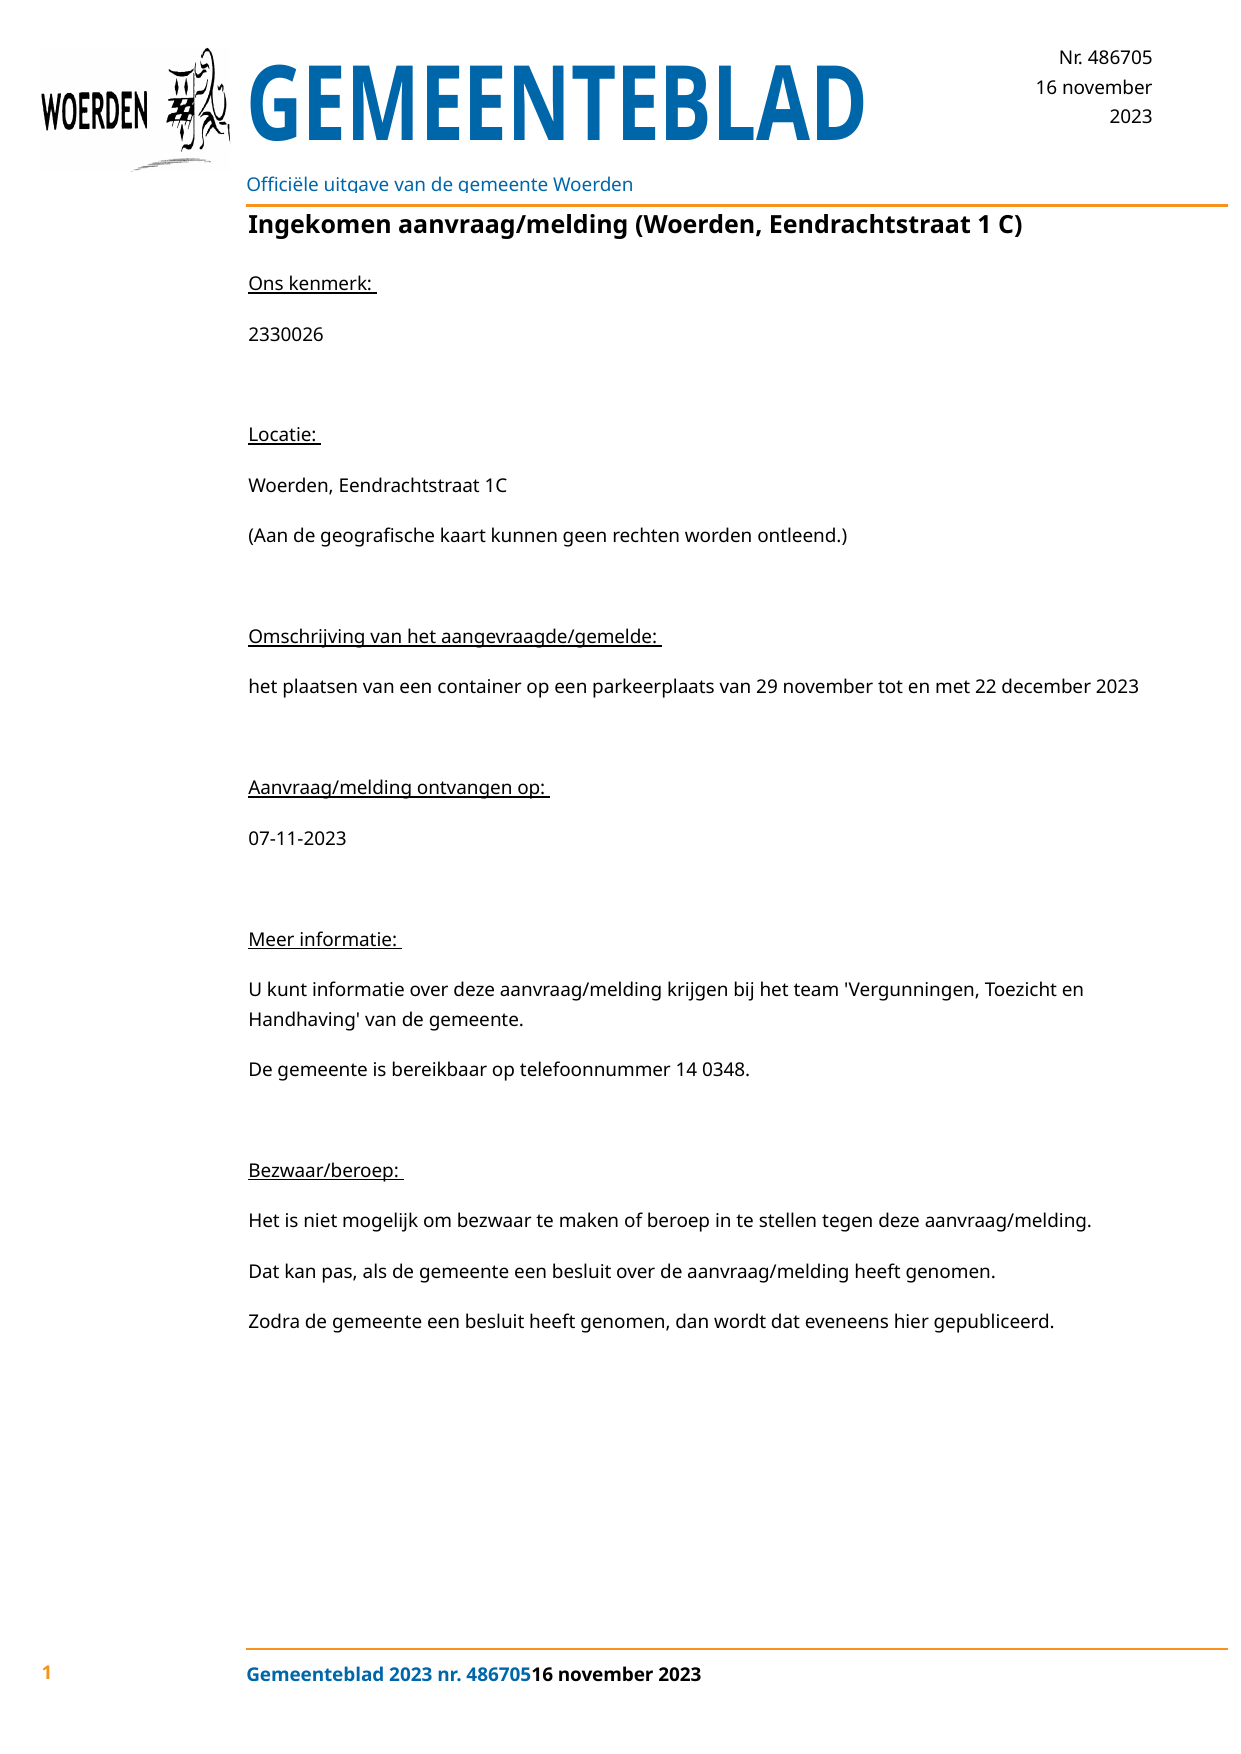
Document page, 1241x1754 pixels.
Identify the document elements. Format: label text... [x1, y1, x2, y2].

text Bezwaar/beroep: [248, 1157, 1152, 1183]
text 2330026 [248, 321, 1152, 346]
text het plaatsen van een container op een parkeerplaats van 29 november tot en met 22 december 2023 [248, 674, 1152, 699]
text Het is niet mogelijk om bezwaar te maken of beroep in te stellen tegen deze aanvraag/melding. [248, 1207, 1152, 1233]
text U kunt informatie over deze aanvraag/melding krijgen bij het team 'Vergunningen, Toezicht en Handhaving' van de gemeente. [248, 976, 1152, 1031]
text Woerden, Eendrachtstraat 1C [248, 472, 1152, 498]
text (Aan de geografische kaart kunnen geen rechten worden ontleend.) [248, 522, 1152, 548]
text De gemeente is bereikbaar op telefoonnummer 14 0348. [248, 1056, 1152, 1082]
text Dat kan pas, als de gemeente een besluit over de aanvraag/melding heeft genomen. [248, 1258, 1152, 1283]
text Omschrijving van het aangevraagde/gemelde: [248, 623, 1152, 649]
text Ons kenmerk: [248, 270, 1152, 296]
text Locatie: [248, 422, 1152, 447]
text Ingekomen aanvraag/melding (Woerden, Eendrachtstraat 1 C) [248, 207, 1152, 241]
text Meer informatie: [248, 926, 1152, 951]
text 07-11-2023 [248, 825, 1152, 851]
text Zodra de gemeente een besluit heeft genomen, dan wordt dat eveneens hier gepubliceerd. [248, 1308, 1152, 1334]
text Aanvraag/melding ontvangen op: [248, 774, 1152, 800]
picture [41, 47, 231, 172]
